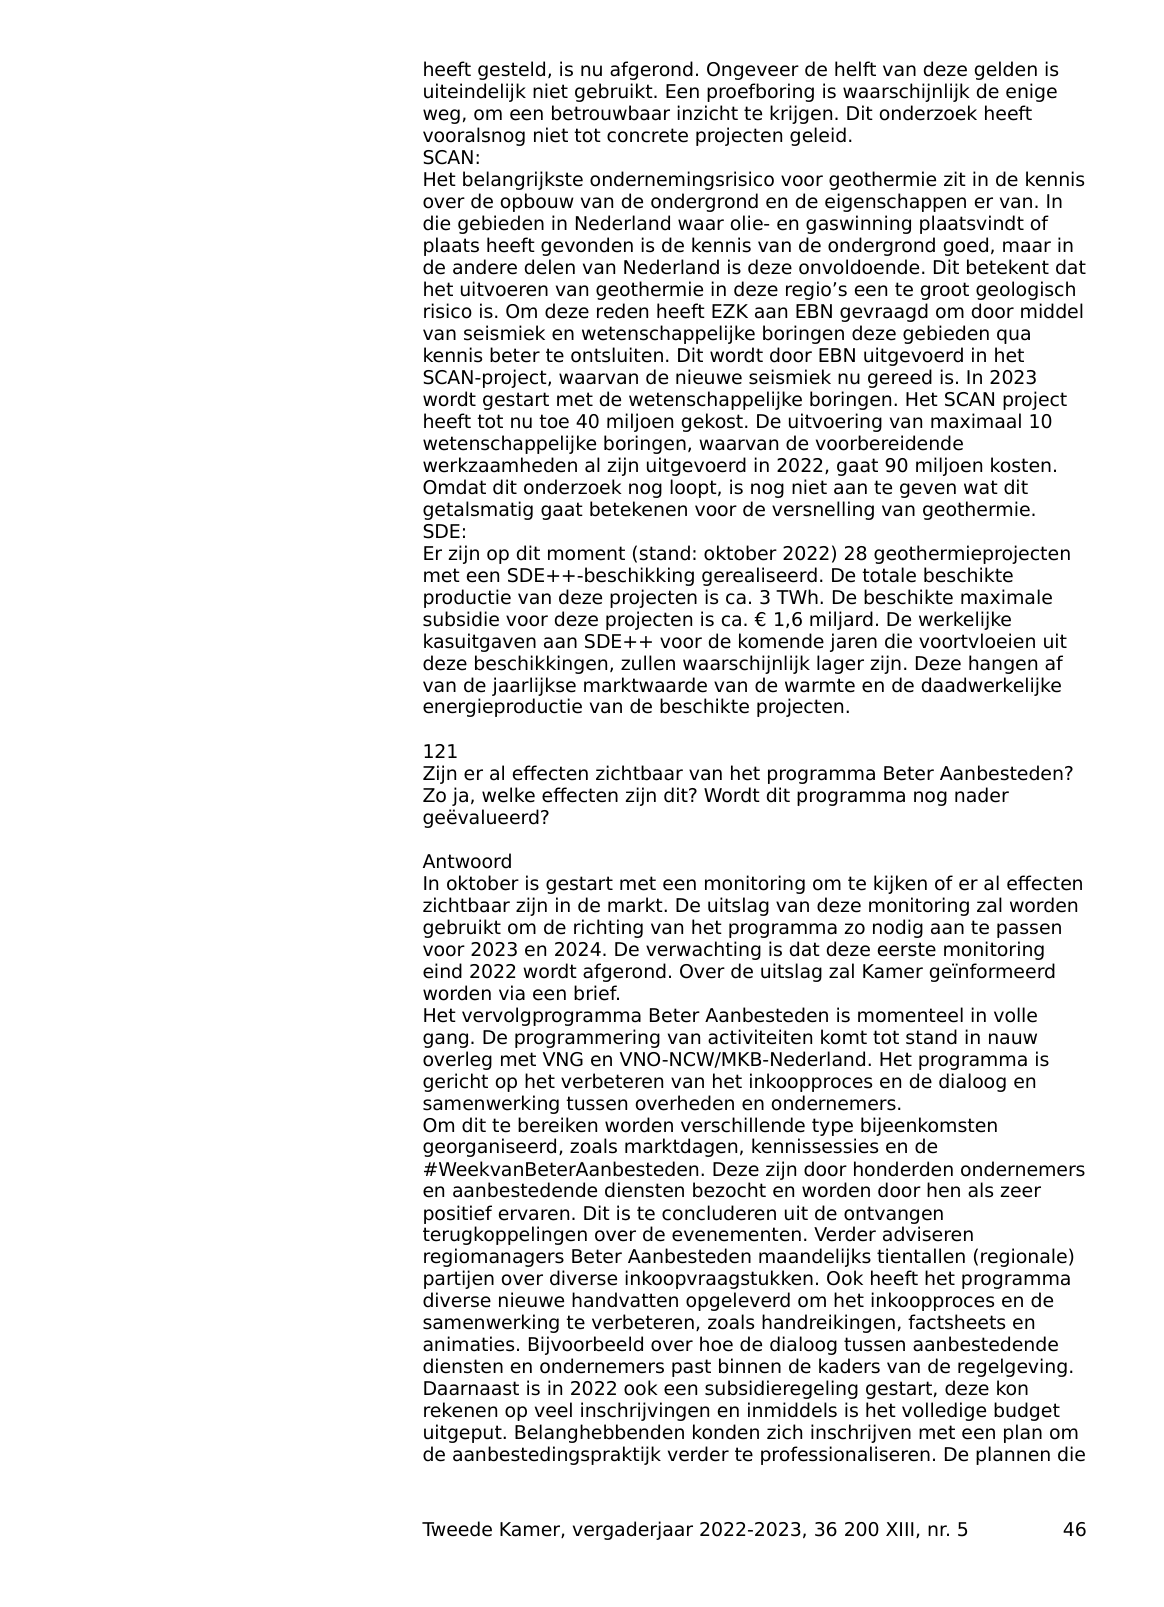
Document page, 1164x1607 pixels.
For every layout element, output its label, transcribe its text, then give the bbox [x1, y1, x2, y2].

text heeft gesteld, is nu afgerond. Ongeveer de helft van deze gelden is uiteindelijk niet gebruikt. Een proefboring is waarschijnlijk de enige weg, om een betrouwbaar inzicht te krijgen. Dit onderzoek heeft vooralsnog niet tot concrete projecten geleid. [422, 59, 1087, 147]
text Zijn er al effecten zichtbaar van het programma Beter Aanbesteden? Zo ja, welke effecten zijn dit? Wordt dit programma nog nader geëvalueerd? [422, 763, 1087, 828]
text SDE: [422, 521, 1087, 543]
text Er zijn op dit moment (stand: oktober 2022) 28 geothermieprojecten met een SDE++-beschikking gerealiseerd. De totale beschikte productie van deze projecten is ca. 3 TWh. De beschikte maximale subsidie voor deze projecten is ca. € 1,6 miljard. De werkelijke kasuitgaven aan SDE++ voor de komende jaren die voortvloeien uit deze beschikkingen, zullen waarschijnlijk lager zijn. Deze hangen af van de jaarlijkse marktwaarde van de warmte en de daadwerkelijke energieproductie van de beschikte projecten. [422, 543, 1087, 718]
text Daarnaast is in 2022 ook een subsidieregeling gestart, deze kon rekenen op veel inschrijvingen en inmiddels is het volledige budget uitgeput. Belanghebbenden konden zich inschrijven met een plan om de aanbestedingspraktijk verder te professionaliseren. De plannen die [422, 1378, 1087, 1466]
text Het belangrijkste ondernemingsrisico voor geothermie zit in de kennis over de opbouw van de ondergrond en de eigenschappen er van. In die gebieden in Nederland waar olie- en gaswinning plaatsvindt of plaats heeft gevonden is de kennis van de ondergrond goed, maar in de andere delen van Nederland is deze onvoldoende. Dit betekent dat het uitvoeren van geothermie in deze regio’s een te groot geologisch risico is. Om deze reden heeft EZK aan EBN gevraagd om door middel van seismiek en wetenschappelijke boringen deze gebieden qua kennis beter te ontsluiten. Dit wordt door EBN uitgevoerd in het SCAN-project, waarvan de nieuwe seismiek nu gereed is. In 2023 wordt gestart met de wetenschappelijke boringen. Het SCAN project heeft tot nu toe 40 miljoen gekost. De uitvoering van maximaal 10 wetenschappelijke boringen, waarvan de voorbereidende werkzaamheden al zijn uitgevoerd in 2022, gaat 90 miljoen kosten. Omdat dit onderzoek nog loopt, is nog niet aan te geven wat dit getalsmatig gaat betekenen voor de versnelling van geothermie. [422, 169, 1087, 521]
text In oktober is gestart met een monitoring om te kijken of er al effecten zichtbaar zijn in de markt. De uitslag van deze monitoring zal worden gebruikt om de richting van het programma zo nodig aan te passen voor 2023 en 2024. De verwachting is dat deze eerste monitoring eind 2022 wordt afgerond. Over de uitslag zal Kamer geïnformeerd worden via een brief. [422, 873, 1087, 1004]
text Om dit te bereiken worden verschillende type bijeenkomsten georganiseerd, zoals marktdagen, kennissessies en de #WeekvanBeterAanbesteden. Deze zijn door honderden ondernemers en aanbestedende diensten bezocht en worden door hen als zeer positief ervaren. Dit is te concluderen uit de ontvangen terugkoppelingen over de evenementen. Verder adviseren regiomanagers Beter Aanbesteden maandelijks tientallen (regionale) partijen over diverse inkoopvraagstukken. Ook heeft het programma diverse nieuwe handvatten opgeleverd om het inkoopproces en de samenwerking te verbeteren, zoals handreikingen, factsheets en animaties. Bijvoorbeeld over hoe de dialoog tussen aanbestedende diensten en ondernemers past binnen de kaders van de regelgeving. [422, 1114, 1087, 1378]
text Antwoord [422, 851, 1087, 873]
text 121 [422, 741, 1087, 763]
text Het vervolgprogramma Beter Aanbesteden is momenteel in volle gang. De programmering van activiteiten komt tot stand in nauw overleg met VNG en VNO-NCW/MKB-Nederland. Het programma is gericht op het verbeteren van het inkoopproces en de dialoog en samenwerking tussen overheden en ondernemers. [422, 1004, 1087, 1114]
text SCAN: [422, 147, 1087, 169]
